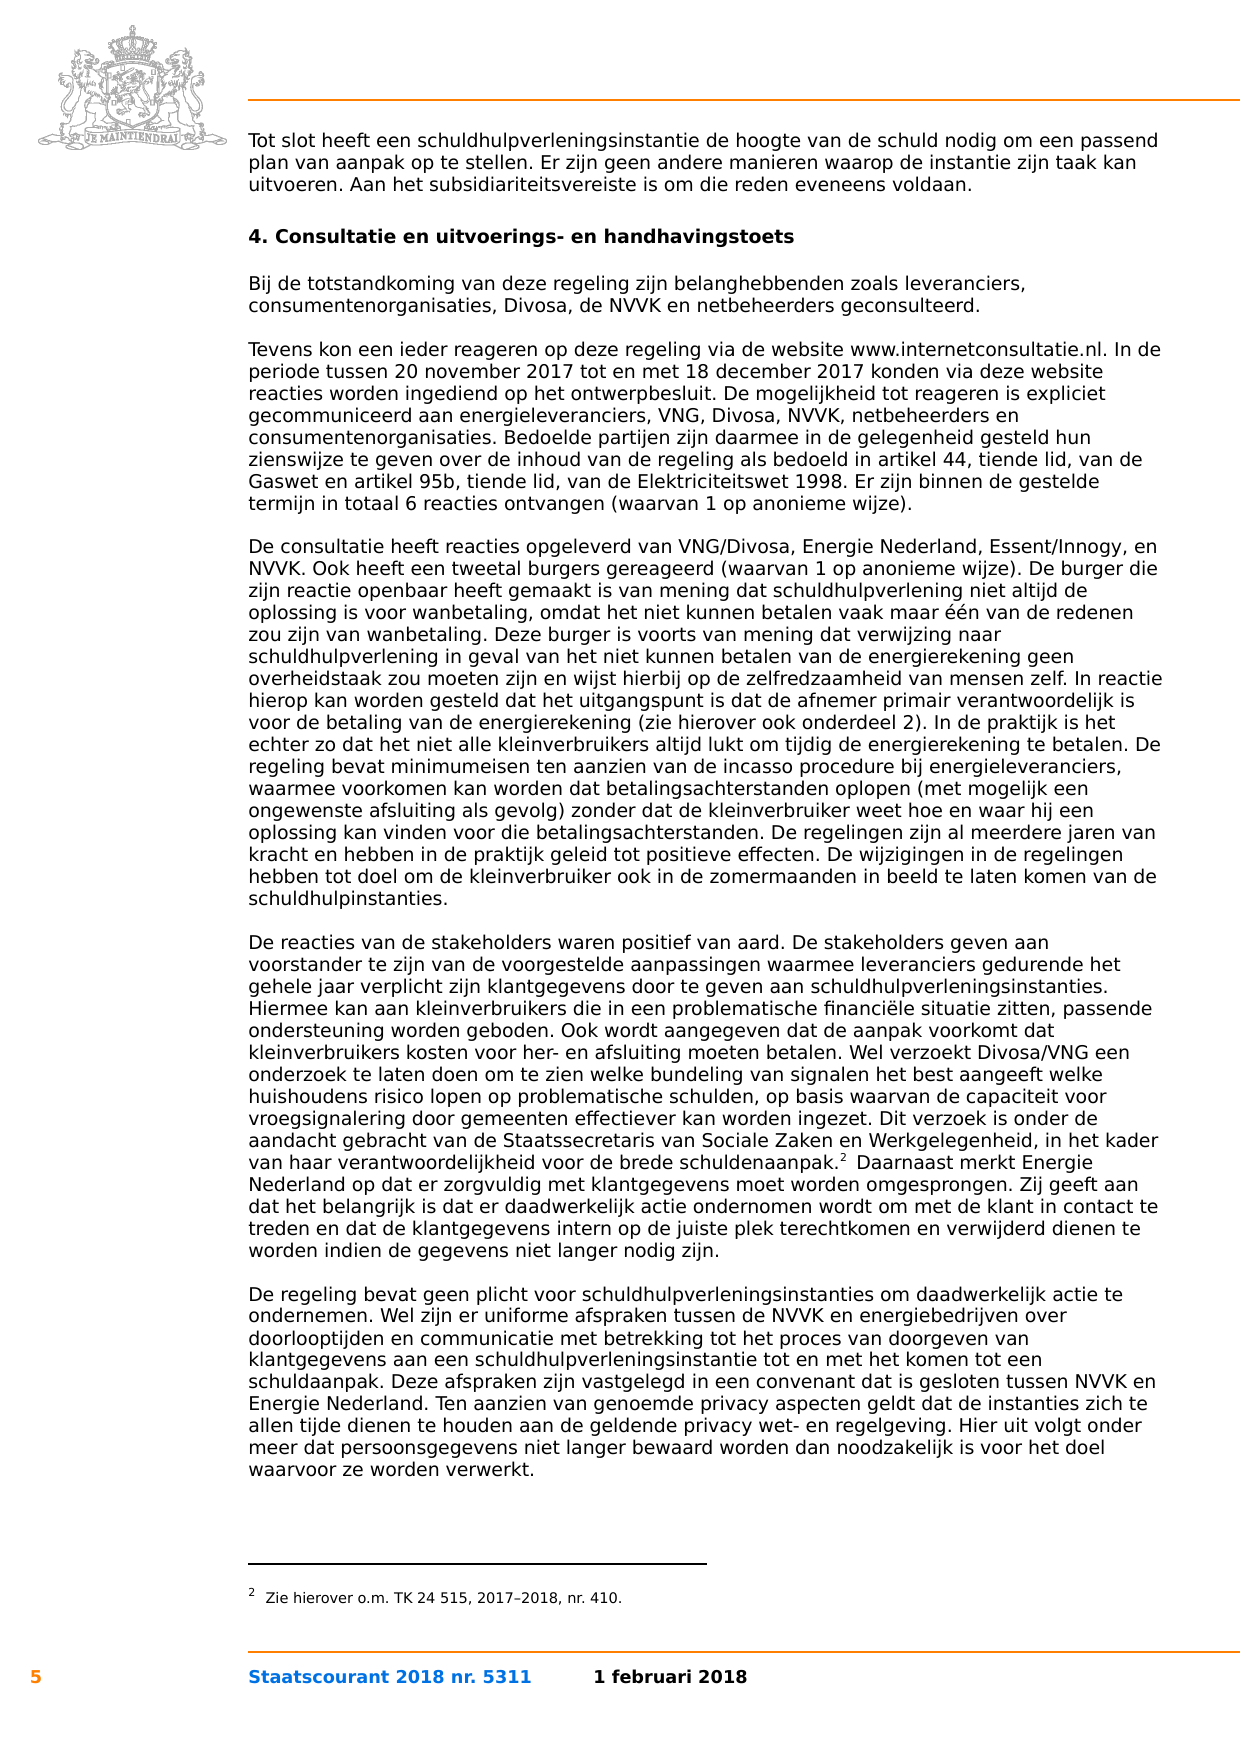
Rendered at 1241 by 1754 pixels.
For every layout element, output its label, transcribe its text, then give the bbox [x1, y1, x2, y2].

picture [38, 25, 227, 150]
text Tot slot heeft een schuldhulpverleningsinstantie de hoogte van de schuld nodig om een passend plan van aanpak op te stellen. Er zijn geen andere manieren waarop de instantie zijn taak kan uitvoeren. Aan het subsidiariteitsvereiste is om die reden eveneens voldaan. [248, 130, 1163, 196]
text Bij de totstandkoming van deze regeling zijn belanghebbenden zoals leveranciers, consumentenorganisaties, Divosa, de NVVK en netbeheerders geconsulteerd. [248, 273, 1163, 317]
subtitle 4. Consultatie en uitvoerings- en handhavingstoets [248, 226, 1163, 248]
text De consultatie heeft reacties opgeleverd van VNG/Divosa, Energie Nederland, Essent/Innogy, en NVVK. Ook heeft een tweetal burgers gereageerd (waarvan 1 op anonieme wijze). De burger die zijn reactie openbaar heeft gemaakt is van mening dat schuldhulpverlening niet altijd de oplossing is voor wanbetaling, omdat het niet kunnen betalen vaak maar één van de redenen zou zijn van wanbetaling. Deze burger is voorts van mening dat verwijzing naar schuldhulpverlening in geval van het niet kunnen betalen van de energierekening geen overheidstaak zou moeten zijn en wijst hierbij op de zelfredzaamheid van mensen zelf. In reactie hierop kan worden gesteld dat het uitgangspunt is dat de afnemer primair verantwoordelijk is voor de betaling van de energierekening (zie hierover ook onderdeel 2). In de praktijk is het echter zo dat het niet alle kleinverbruikers altijd lukt om tijdig de energierekening te betalen. De regeling bevat minimumeisen ten aanzien van de incasso procedure bij energieleveranciers, waarmee voorkomen kan worden dat betalingsachterstanden oplopen (met mogelijk een ongewenste afsluiting als gevolg) zonder dat de kleinverbruiker weet hoe en waar hij een oplossing kan vinden voor die betalingsachterstanden. De regelingen zijn al meerdere jaren van kracht en hebben in de praktijk geleid tot positieve effecten. De wijzigingen in de regelingen hebben tot doel om de kleinverbruiker ook in de zomermaanden in beeld te laten komen van de schuldhulpinstanties. [248, 536, 1163, 910]
text Zie hierover o.m. TK 24 515, 2017–2018, nr. 410. [248, 1586, 1163, 1608]
text Tevens kon een ieder reageren op deze regeling via de website www.internetconsultatie.nl. In de periode tussen 20 november 2017 tot en met 18 december 2017 konden via deze website reacties worden ingediend op het ontwerpbesluit. De mogelijkheid tot reageren is expliciet gecommuniceerd aan energieleveranciers, VNG, Divosa, NVVK, netbeheerders en consumentenorganisaties. Bedoelde partijen zijn daarmee in de gelegenheid gesteld hun zienswijze te geven over de inhoud van de regeling als bedoeld in artikel 44, tiende lid, van de Gaswet en artikel 95b, tiende lid, van de Elektriciteitswet 1998. Er zijn binnen de gestelde termijn in totaal 6 reacties ontvangen (waarvan 1 op anonieme wijze). [248, 339, 1163, 514]
text De reacties van de stakeholders waren positief van aard. De stakeholders geven aan voorstander te zijn van de voorgestelde aanpassingen waarmee leveranciers gedurende het gehele jaar verplicht zijn klantgegevens door te geven aan schuldhulpverleningsinstanties. Hiermee kan aan kleinverbruikers die in een problematische financiële situatie zitten, passende ondersteuning worden geboden. Ook wordt aangegeven dat de aanpak voorkomt dat kleinverbruikers kosten voor her- en afsluiting moeten betalen. Wel verzoekt Divosa/VNG een onderzoek te laten doen om te zien welke bundeling van signalen het best aangeeft welke huishoudens risico lopen op problematische schulden, op basis waarvan de capaciteit voor vroegsignalering door gemeenten effectiever kan worden ingezet. Dit verzoek is onder de aandacht gebracht van de Staatssecretaris van Sociale Zaken en Werkgelegenheid, in het kader van haar verantwoordelijkheid voor de brede schuldenaanpak. Daarnaast merkt Energie Nederland op dat er zorgvuldig met klantgegevens moet worden omgesprongen. Zij geeft aan dat het belangrijk is dat er daadwerkelijk actie ondernomen wordt om met de klant in contact te treden en dat de klantgegevens intern op de juiste plek terechtkomen en verwijderd dienen te worden indien de gegevens niet langer nodig zijn. [248, 932, 1163, 1262]
text De regeling bevat geen plicht voor schuldhulpverleningsinstanties om daadwerkelijk actie te ondernemen. Wel zijn er uniforme afspraken tussen de NVVK en energiebedrijven over doorlooptijden en communicatie met betrekking tot het proces van doorgeven van klantgegevens aan een schuldhulpverleningsinstantie tot en met het komen tot een schuldaanpak. Deze afspraken zijn vastgelegd in een convenant dat is gesloten tussen NVVK en Energie Nederland. Ten aanzien van genoemde privacy aspecten geldt dat de instanties zich te allen tijde dienen te houden aan de geldende privacy wet- en regelgeving. Hier uit volgt onder meer dat persoonsgegevens niet langer bewaard worden dan noodzakelijk is voor het doel waarvoor ze worden verwerkt. [248, 1283, 1163, 1481]
